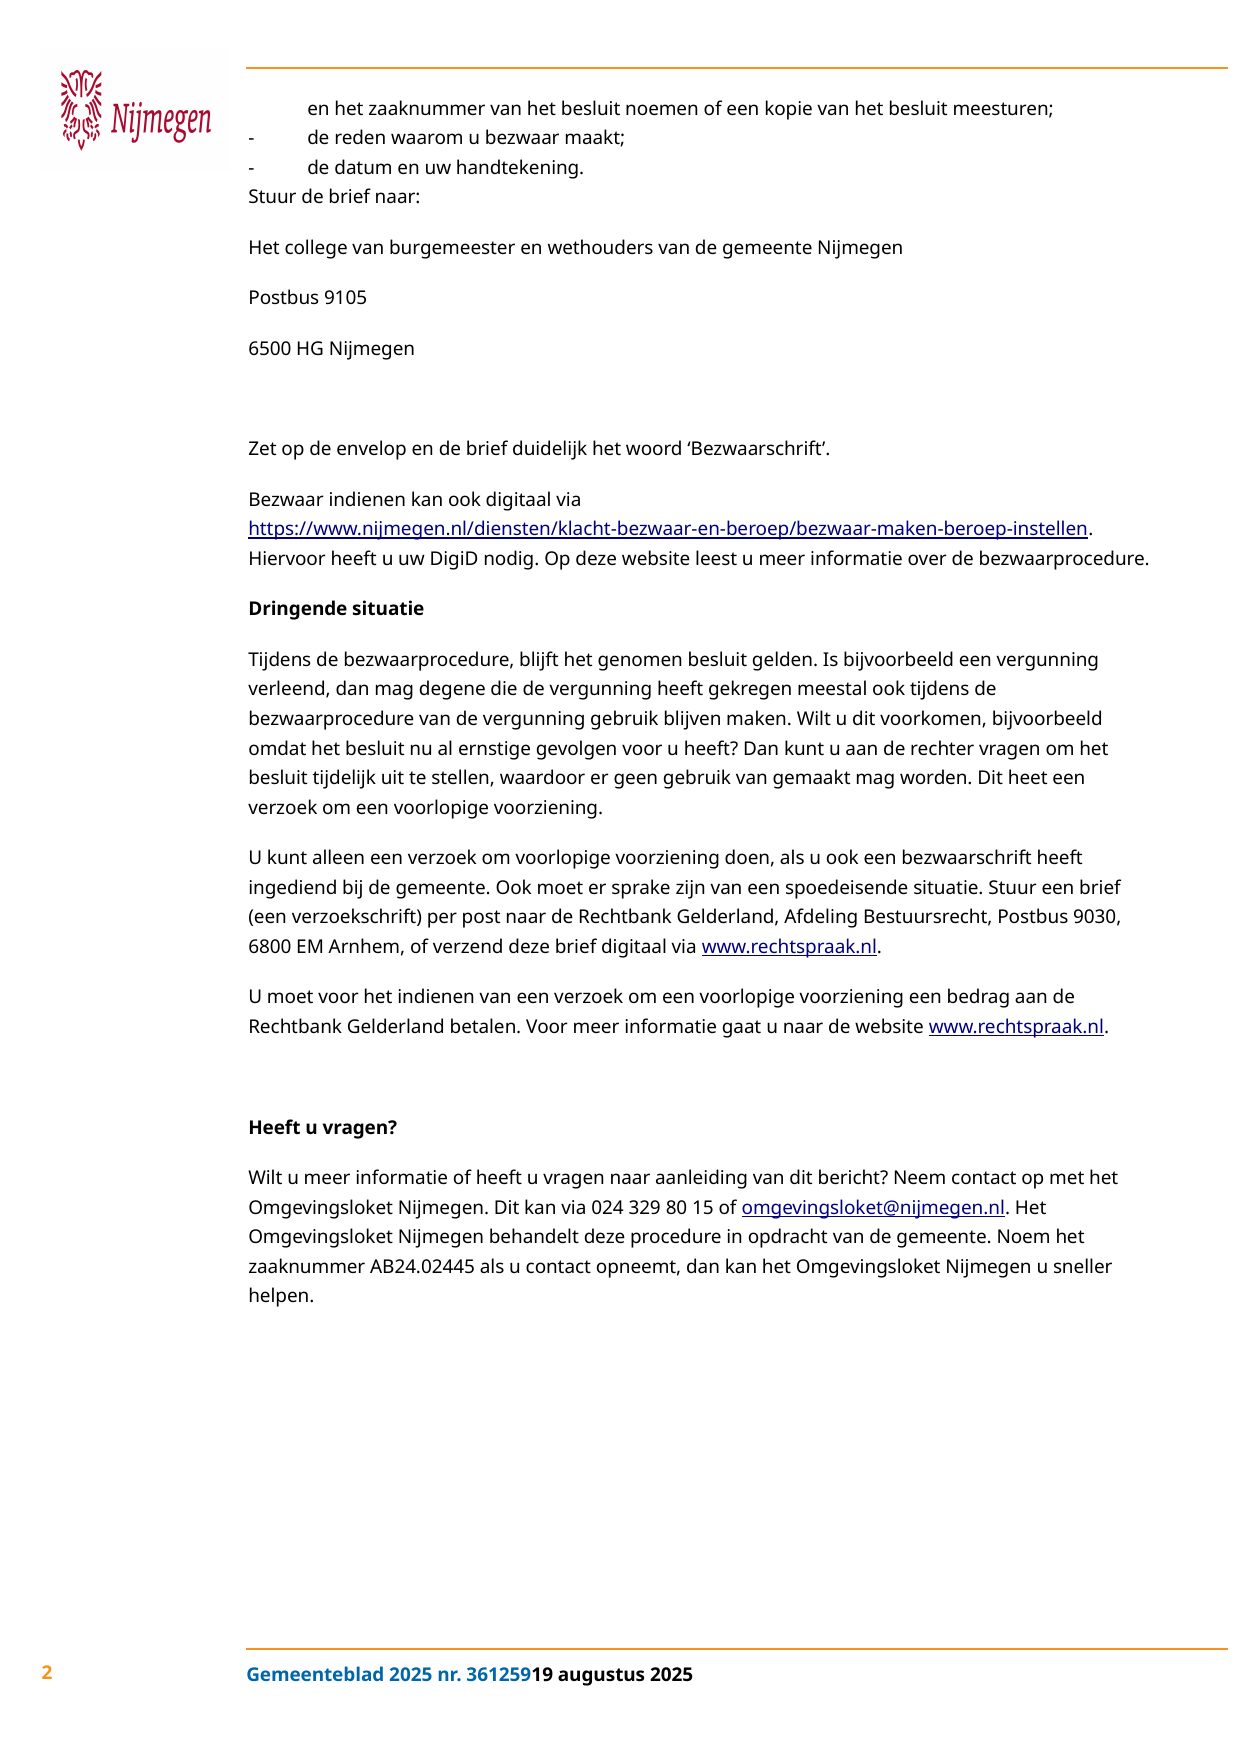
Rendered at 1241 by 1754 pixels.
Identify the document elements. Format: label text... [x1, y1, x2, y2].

text Heeft u vragen? [248, 1114, 1152, 1140]
text Dringende situatie [248, 596, 1152, 621]
list en het zaaknummer van het besluit noemen of een kopie van het besluit meesturen; [248, 95, 1152, 121]
text Stuur de brief naar: [248, 183, 1152, 209]
text Het college van burgemeester en wethouders van de gemeente Nijmegen [248, 234, 1152, 260]
picture [41, 47, 231, 172]
list de reden waarom u bezwaar maakt; [248, 124, 1152, 150]
text Tijdens de bezwaarprocedure, blijft het genomen besluit gelden. Is bijvoorbeeld een vergunning verleend, dan mag degene die de vergunning heeft gekregen meestal ook tijdens de bezwaarprocedure van de vergunning gebruik blijven maken. Wilt u dit voorkomen, bijvoorbeeld omdat het besluit nu al ernstige gevolgen voor u heeft? Dan kunt u aan de rechter vragen om het besluit tijdelijk uit te stellen, waardoor er geen gebruik van gemaakt mag worden. Dit heet een verzoek om een voorlopige voorziening. [248, 646, 1152, 820]
list de datum en uw handtekening. [248, 154, 1152, 180]
text U kunt alleen een verzoek om voorlopige voorziening doen, als u ook een bezwaarschrift heeft ingediend bij de gemeente. Ook moet er sprake zijn van een spoedeisende situatie. Stuur een brief (een verzoekschrift) per post naar de Rechtbank Gelderland, Afdeling Bestuursrecht, Postbus 9030, 6800 EM Arnhem, of verzend deze brief digitaal via www.rechtspraak.nl. [248, 844, 1152, 959]
text Bezwaar indienen kan ook digitaal via https://www.nijmegen.nl/diensten/klacht-bezwaar-en-beroep/bezwaar-maken-beroep-instellen. Hiervoor heeft u uw DigiD nodig. Op deze website leest u meer informatie over de bezwaarprocedure. [248, 486, 1152, 571]
text Zet op de envelop en de brief duidelijk het woord ‘Bezwaarschrift’. [248, 436, 1152, 461]
text Wilt u meer informatie of heeft u vragen naar aanleiding van dit bericht? Neem contact op met het Omgevingsloket Nijmegen. Dit kan via 024 329 80 15 of omgevingsloket@nijmegen.nl. Het Omgevingsloket Nijmegen behandelt deze procedure in opdracht van de gemeente. Noem het zaaknummer AB24.02445 als u contact opneemt, dan kan het Omgevingsloket Nijmegen u sneller helpen. [248, 1164, 1152, 1308]
text Postbus 9105 [248, 284, 1152, 310]
text 6500 HG Nijmegen [248, 335, 1152, 361]
text U moet voor het indienen van een verzoek om een voorlopige voorziening een bedrag aan de Rechtbank Gelderland betalen. Voor meer informatie gaat u naar de website www.rechtspraak.nl. [248, 983, 1152, 1039]
